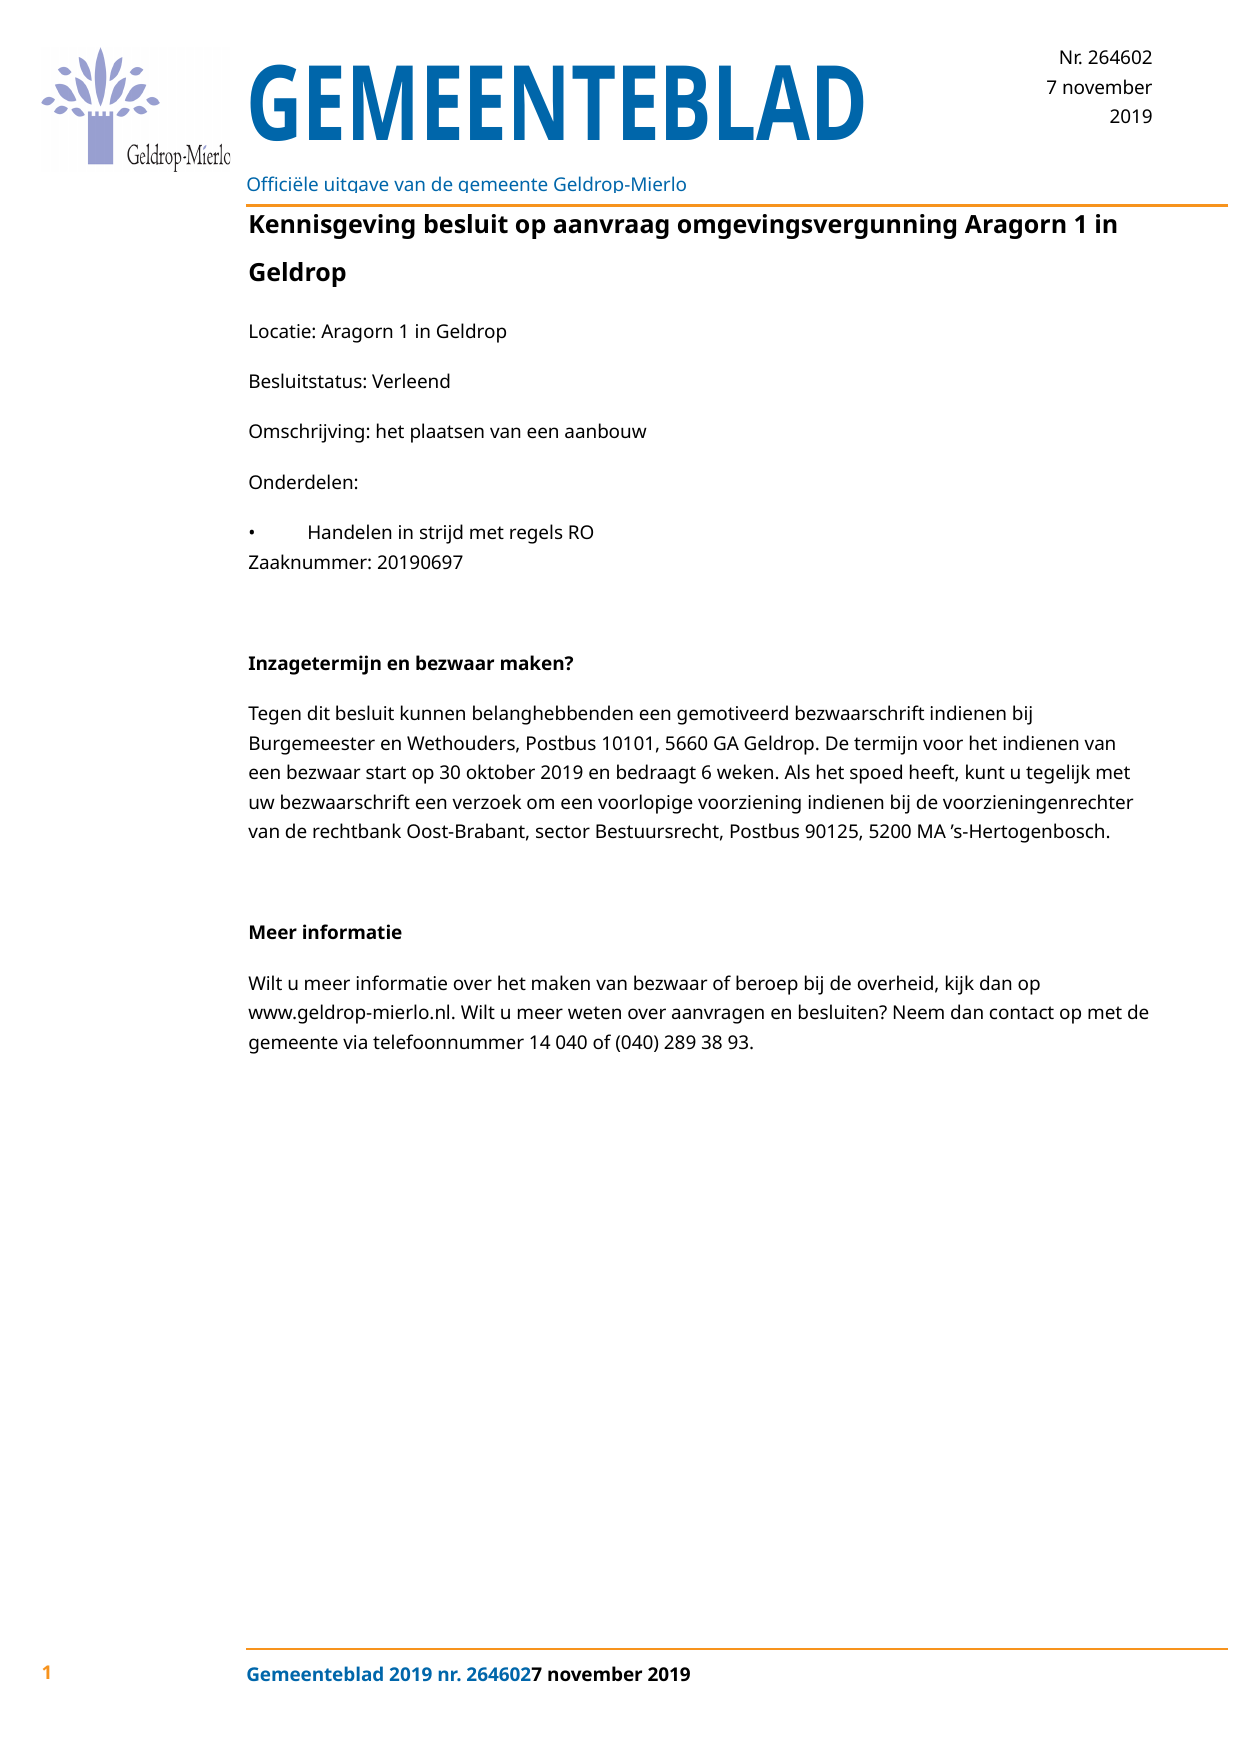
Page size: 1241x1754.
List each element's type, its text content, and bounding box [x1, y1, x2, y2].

text Locatie: Aragorn 1 in Geldrop [248, 318, 1152, 344]
text Besluitstatus: Verleend [248, 368, 1152, 394]
text Inzagetermijn en bezwaar maken? [248, 650, 1152, 676]
picture [41, 47, 231, 172]
text Zaaknummer: 20190697 [248, 549, 1152, 575]
text Kennisgeving besluit op aanvraag omgevingsvergunning Aragorn 1 in Geldrop [248, 207, 1152, 288]
list Handelen in strijd met regels RO [248, 519, 1152, 545]
text Wilt u meer informatie over het maken van bezwaar of beroep bij de overheid, kijk dan op www.geldrop-mierlo.nl. Wilt u meer weten over aanvragen en besluiten? Neem dan contact op met de gemeente via telefoonnummer 14 040 of (040) 289 38 93. [248, 970, 1152, 1055]
text Meer informatie [248, 919, 1152, 945]
text Onderdelen: [248, 469, 1152, 495]
text Omschrijving: het plaatsen van een aanbouw [248, 419, 1152, 444]
text Tegen dit besluit kunnen belanghebbenden een gemotiveerd bezwaarschrift indienen bij Burgemeester en Wethouders, Postbus 10101, 5660 GA Geldrop. De termijn voor het indienen van een bezwaar start op 30 oktober 2019 en bedraagt 6 weken. Als het spoed heeft, kunt u tegelijk met uw bezwaarschrift een verzoek om een voorlopige voorziening indienen bij de voorzieningenrechter van de rechtbank Oost-Brabant, sector Bestuursrecht, Postbus 90125, 5200 MA ’s-Hertogenbosch. [248, 700, 1152, 844]
